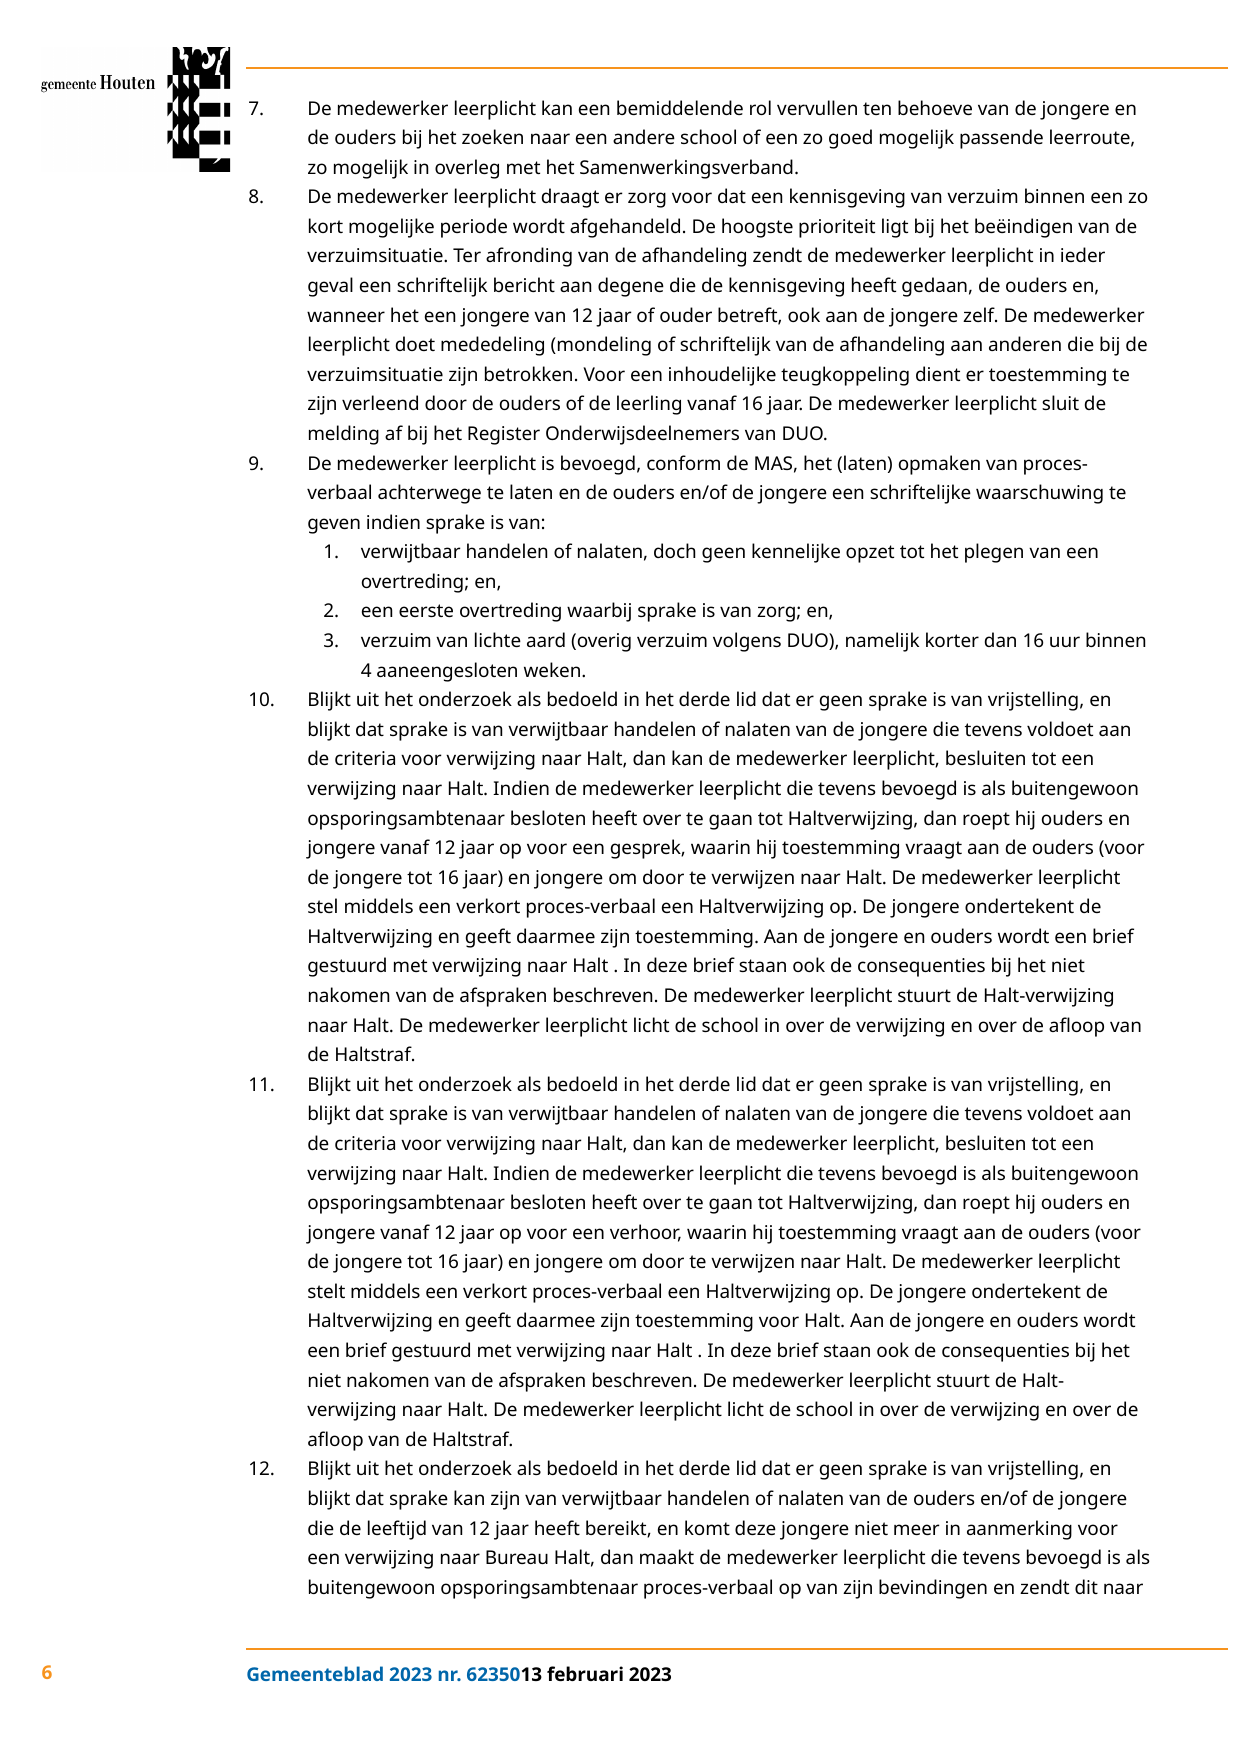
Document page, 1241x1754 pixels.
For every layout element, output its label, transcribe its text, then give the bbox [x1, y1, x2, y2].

picture [41, 47, 231, 172]
list De medewerker leerplicht kan een bemiddelende rol vervullen ten behoeve van de jongere en de ouders bij het zoeken naar een andere school of een zo goed mogelijk passende leerroute, zo mogelijk in overleg met het Samenwerkingsverband. [248, 95, 1152, 180]
list verwijtbaar handelen of nalaten, doch geen kennelijke opzet tot het plegen van een overtreding; en, [323, 538, 1152, 594]
list Blijkt uit het onderzoek als bedoeld in het derde lid dat er geen sprake is van vrijstelling, en blijkt dat sprake is van verwijtbaar handelen of nalaten van de jongere die tevens voldoet aan de criteria voor verwijzing naar Halt, dan kan de medewerker leerplicht, besluiten tot een verwijzing naar Halt. Indien de medewerker leerplicht die tevens bevoegd is als buitengewoon opsporingsambtenaar besloten heeft over te gaan tot Haltverwijzing, dan roept hij ouders en jongere vanaf 12 jaar op voor een verhoor, waarin hij toestemming vraagt aan de ouders (voor de jongere tot 16 jaar) en jongere om door te verwijzen naar Halt. De medewerker leerplicht stelt middels een verkort proces-verbaal een Haltverwijzing op. De jongere ondertekent de Haltverwijzing en geeft daarmee zijn toestemming voor Halt. Aan de jongere en ouders wordt een brief gestuurd met verwijzing naar Halt . In deze brief staan ook de consequenties bij het niet nakomen van de afspraken beschreven. De medewerker leerplicht stuurt de Halt-verwijzing naar Halt. De medewerker leerplicht licht de school in over de verwijzing en over de afloop van de Haltstraf. [248, 1071, 1152, 1452]
list verzuim van lichte aard (overig verzuim volgens DUO), namelijk korter dan 16 uur binnen 4 aaneengesloten weken. [323, 627, 1152, 683]
list De medewerker leerplicht is bevoegd, conform de MAS, het (laten) opmaken van proces-verbaal achterwege te laten en de ouders en/of de jongere een schriftelijke waarschuwing te geven indien sprake is van: [248, 450, 1152, 535]
list Blijkt uit het onderzoek als bedoeld in het derde lid dat er geen sprake is van vrijstelling, en blijkt dat sprake is van verwijtbaar handelen of nalaten van de jongere die tevens voldoet aan de criteria voor verwijzing naar Halt, dan kan de medewerker leerplicht, besluiten tot een verwijzing naar Halt. Indien de medewerker leerplicht die tevens bevoegd is als buitengewoon opsporingsambtenaar besloten heeft over te gaan tot Haltverwijzing, dan roept hij ouders en jongere vanaf 12 jaar op voor een gesprek, waarin hij toestemming vraagt aan de ouders (voor de jongere tot 16 jaar) en jongere om door te verwijzen naar Halt. De medewerker leerplicht stel middels een verkort proces-verbaal een Haltverwijzing op. De jongere ondertekent de Haltverwijzing en geeft daarmee zijn toestemming. Aan de jongere en ouders wordt een brief gestuurd met verwijzing naar Halt . In deze brief staan ook de consequenties bij het niet nakomen van de afspraken beschreven. De medewerker leerplicht stuurt de Halt-verwijzing naar Halt. De medewerker leerplicht licht de school in over de verwijzing en over de afloop van de Haltstraf. [248, 686, 1152, 1067]
list De medewerker leerplicht draagt er zorg voor dat een kennisgeving van verzuim binnen een zo kort mogelijke periode wordt afgehandeld. De hoogste prioriteit ligt bij het beëindigen van de verzuimsituatie. Ter afronding van de afhandeling zendt de medewerker leerplicht in ieder geval een schriftelijk bericht aan degene die de kennisgeving heeft gedaan, de ouders en, wanneer het een jongere van 12 jaar of ouder betreft, ook aan de jongere zelf. De medewerker leerplicht doet mededeling (mondeling of schriftelijk van de afhandeling aan anderen die bij de verzuimsituatie zijn betrokken. Voor een inhoudelijke teugkoppeling dient er toestemming te zijn verleend door de ouders of de leerling vanaf 16 jaar. De medewerker leerplicht sluit de melding af bij het Register Onderwijsdeelnemers van DUO. [248, 183, 1152, 446]
list Blijkt uit het onderzoek als bedoeld in het derde lid dat er geen sprake is van vrijstelling, en blijkt dat sprake kan zijn van verwijtbaar handelen of nalaten van de ouders en/of de jongere die de leeftijd van 12 jaar heeft bereikt, en komt deze jongere niet meer in aanmerking voor een verwijzing naar Bureau Halt, dan maakt de medewerker leerplicht die tevens bevoegd is als buitengewoon opsporingsambtenaar proces-verbaal op van zijn bevindingen en zendt dit naar [248, 1456, 1152, 1600]
list een eerste overtreding waarbij sprake is van zorg; en, [323, 598, 1152, 623]
